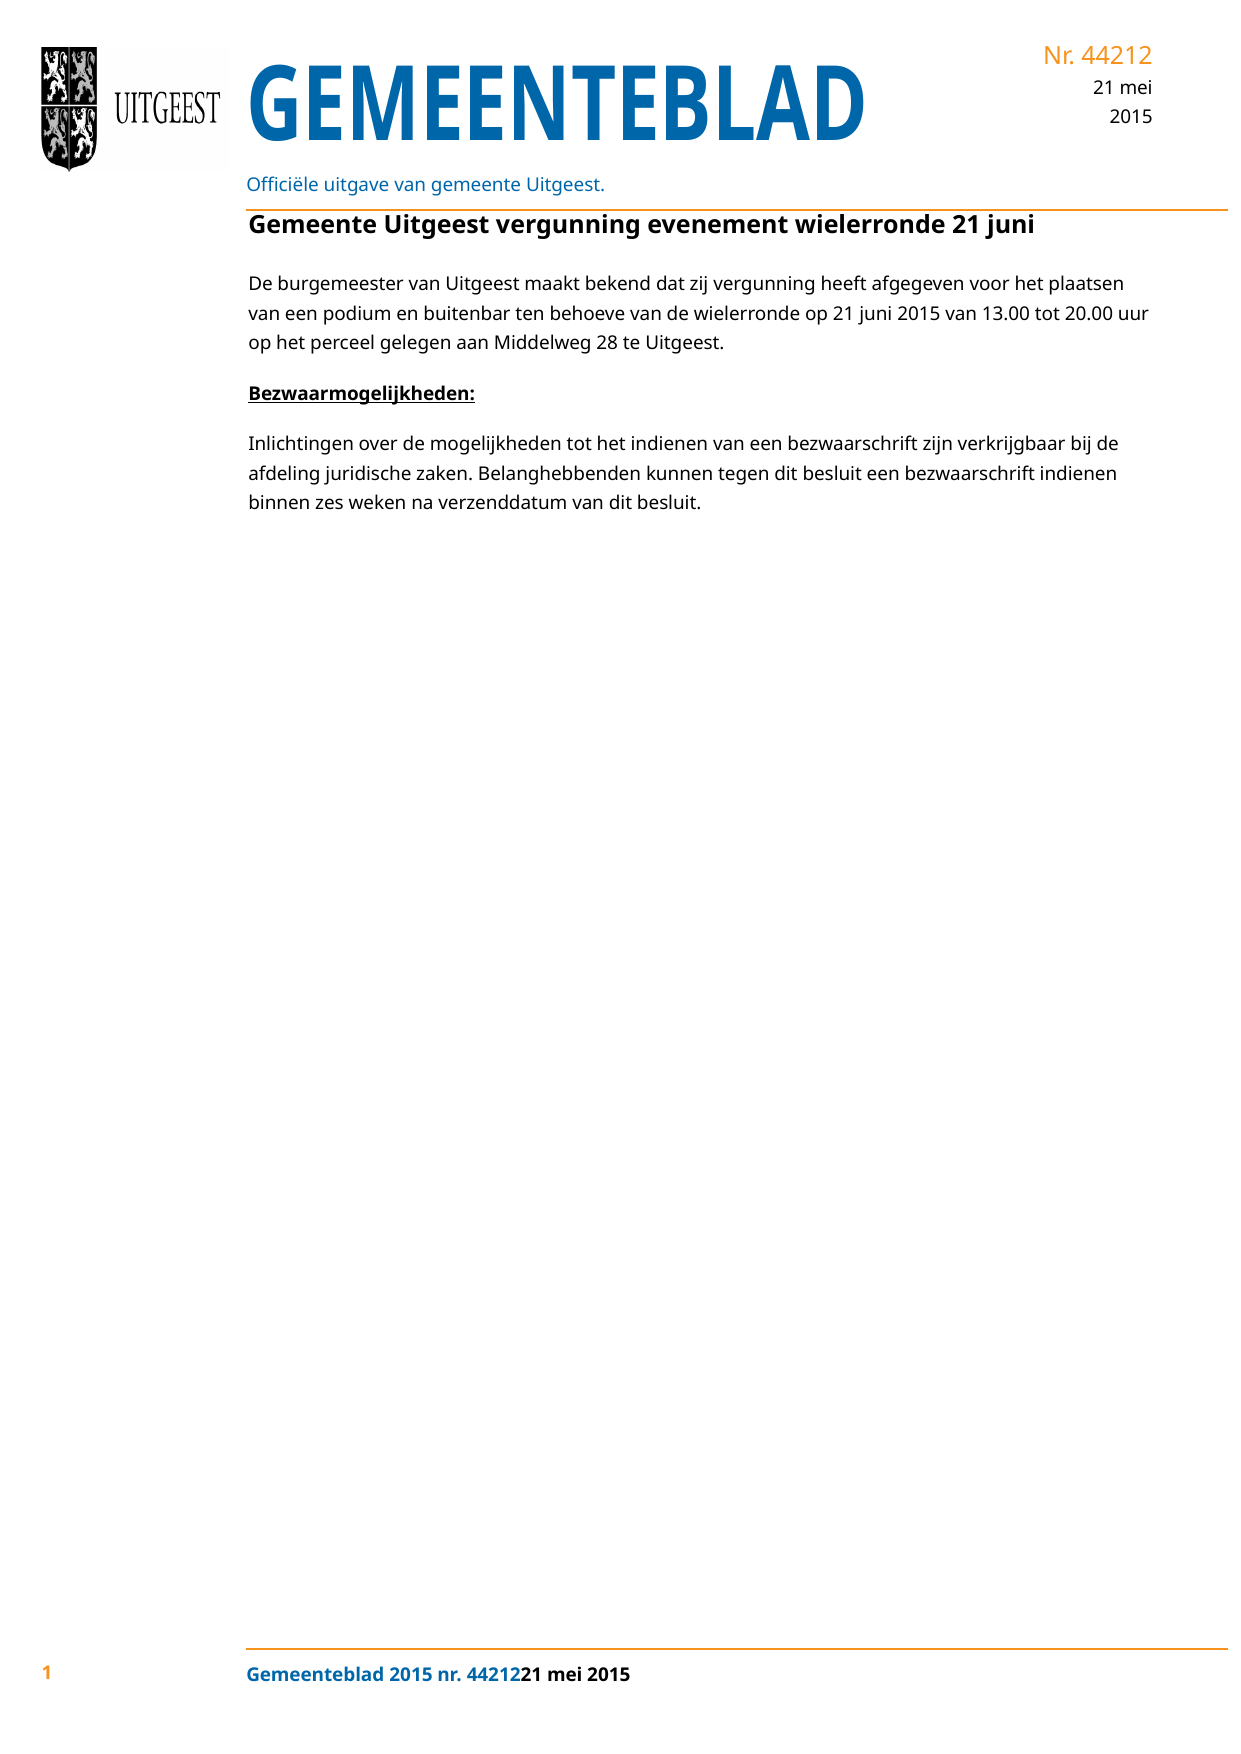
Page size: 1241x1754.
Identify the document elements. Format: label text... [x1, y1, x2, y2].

text Inlichtingen over de mogelijkheden tot het indienen van een bezwaarschrift zijn verkrijgbaar bij de afdeling juridische zaken. Belanghebbenden kunnen tegen dit besluit een bezwaarschrift indienen binnen zes weken na verzenddatum van dit besluit. [248, 430, 1152, 515]
text Gemeente Uitgeest vergunning evenement wielerronde 21 juni [248, 211, 1152, 241]
text De burgemeester van Uitgeest maakt bekend dat zij vergunning heeft afgegeven voor het plaatsen van een podium en buitenbar ten behoeve van de wielerronde op 21 juni 2015 van 13.00 tot 20.00 uur op het perceel gelegen aan Middelweg 28 te Uitgeest. [248, 270, 1152, 355]
picture [41, 47, 231, 172]
text Bezwaarmogelijkheden: [248, 380, 1152, 406]
